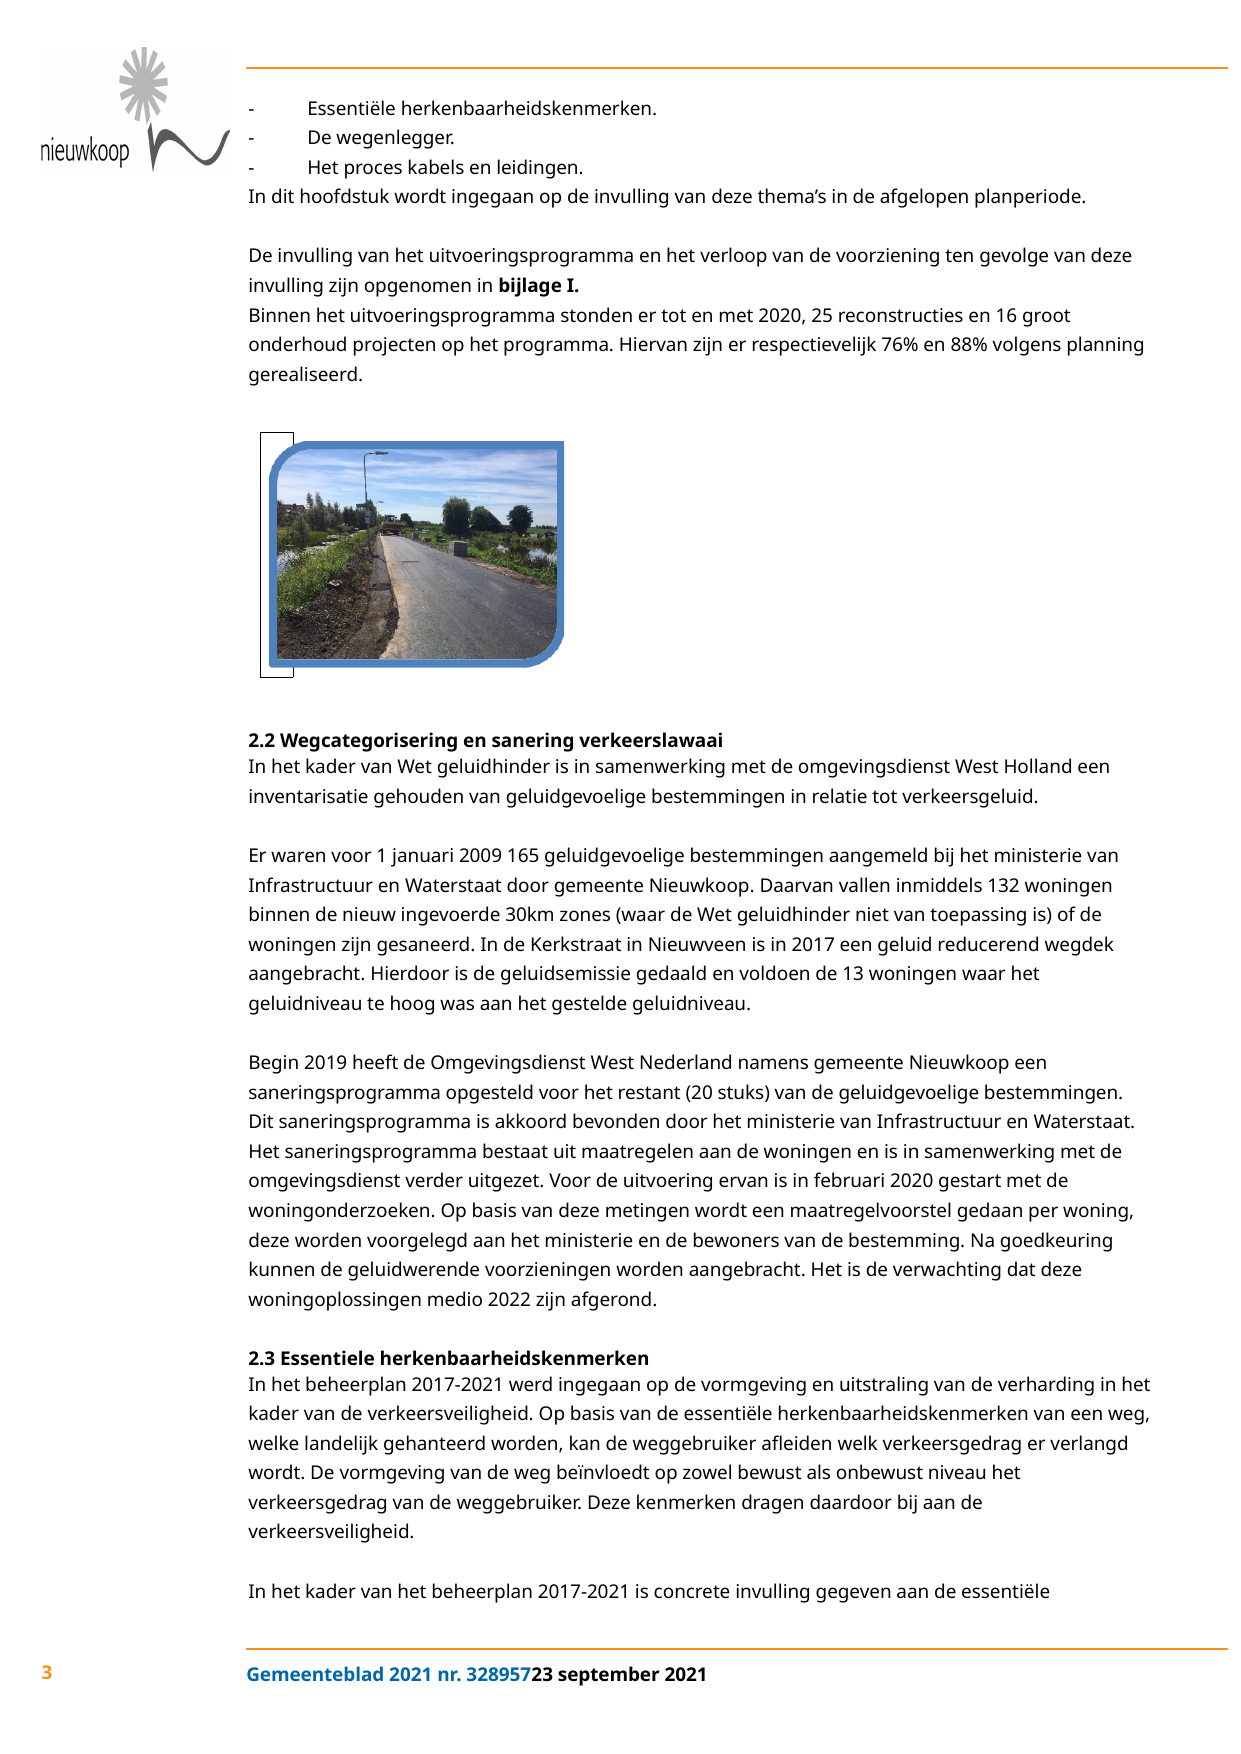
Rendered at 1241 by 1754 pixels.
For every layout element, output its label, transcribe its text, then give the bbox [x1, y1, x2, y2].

text Begin 2019 heeft de Omgevingsdienst West Nederland namens gemeente Nieuwkoop een saneringsprogramma opgesteld voor het restant (20 stuks) van de geluidgevoelige bestemmingen. Dit saneringsprogramma is akkoord bevonden door het ministerie van Infrastructuur en Waterstaat. Het saneringsprogramma bestaat uit maatregelen aan de woningen en is in samenwerking met de omgevingsdienst verder uitgezet. Voor de uitvoering ervan is in februari 2020 gestart met de woningonderzoeken. Op basis van deze metingen wordt een maatregelvoorstel gedaan per woning, deze worden voorgelegd aan het ministerie en de bewoners van de bestemming. Na goedkeuring kunnen de geluidwerende voorzieningen worden aangebracht. Het is de verwachting dat deze woningoplossingen medio 2022 zijn afgerond. [248, 1049, 1152, 1312]
text In dit hoofdstuk wordt ingegaan op de invulling van deze thema’s in de afgelopen planperiode. [248, 183, 1152, 209]
list Het proces kabels en leidingen. [248, 154, 1152, 180]
list De wegenlegger. [248, 124, 1152, 150]
list Essentiële herkenbaarheidskenmerken. [248, 95, 1152, 121]
text In het beheerplan 2017-2021 werd ingegaan op de vormgeving en uitstraling van de verharding in het kader van de verkeersveiligheid. Op basis van de essentiële herkenbaarheidskenmerken van een weg, welke landelijk gehanteerd worden, kan de weggebruiker afleiden welk verkeersgedrag er verlangd wordt. De vormgeving van de weg beïnvloedt op zowel bewust als onbewust niveau het verkeersgedrag van de weggebruiker. Deze kenmerken dragen daardoor bij aan de verkeersveiligheid. [248, 1371, 1152, 1544]
text In het kader van het beheerplan 2017-2021 is concrete invulling gegeven aan de essentiële [248, 1578, 1152, 1604]
text 2.2 Wegcategorisering en sanering verkeerslawaai [248, 728, 1152, 753]
picture [268, 441, 565, 668]
text 2.3 Essentiele herkenbaarheidskenmerken [248, 1345, 1152, 1371]
text Binnen het uitvoeringsprogramma stonden er tot en met 2020, 25 reconstructies en 16 groot onderhoud projecten op het programma. Hiervan zijn er respectievelijk 76% en 88% volgens planning gerealiseerd. [248, 302, 1152, 387]
picture [41, 47, 231, 172]
text In het kader van Wet geluidhinder is in samenwerking met de omgevingsdienst West Holland een inventarisatie gehouden van geluidgevoelige bestemmingen in relatie tot verkeersgeluid. [248, 753, 1152, 809]
text De invulling van het uitvoeringsprogramma en het verloop van de voorziening ten gevolge van deze invulling zijn opgenomen in bijlage I. [248, 243, 1152, 298]
text Er waren voor 1 januari 2009 165 geluidgevoelige bestemmingen aangemeld bij het ministerie van Infrastructuur en Waterstaat door gemeente Nieuwkoop. Daarvan vallen inmiddels 132 woningen binnen de nieuw ingevoerde 30km zones (waar de Wet geluidhinder niet van toepassing is) of de woningen zijn gesaneerd. In de Kerkstraat in Nieuwveen is in 2017 een geluid reducerend wegdek aangebracht. Hierdoor is de geluidsemissie gedaald en voldoen de 13 woningen waar het geluidniveau te hoog was aan het gestelde geluidniveau. [248, 842, 1152, 1016]
